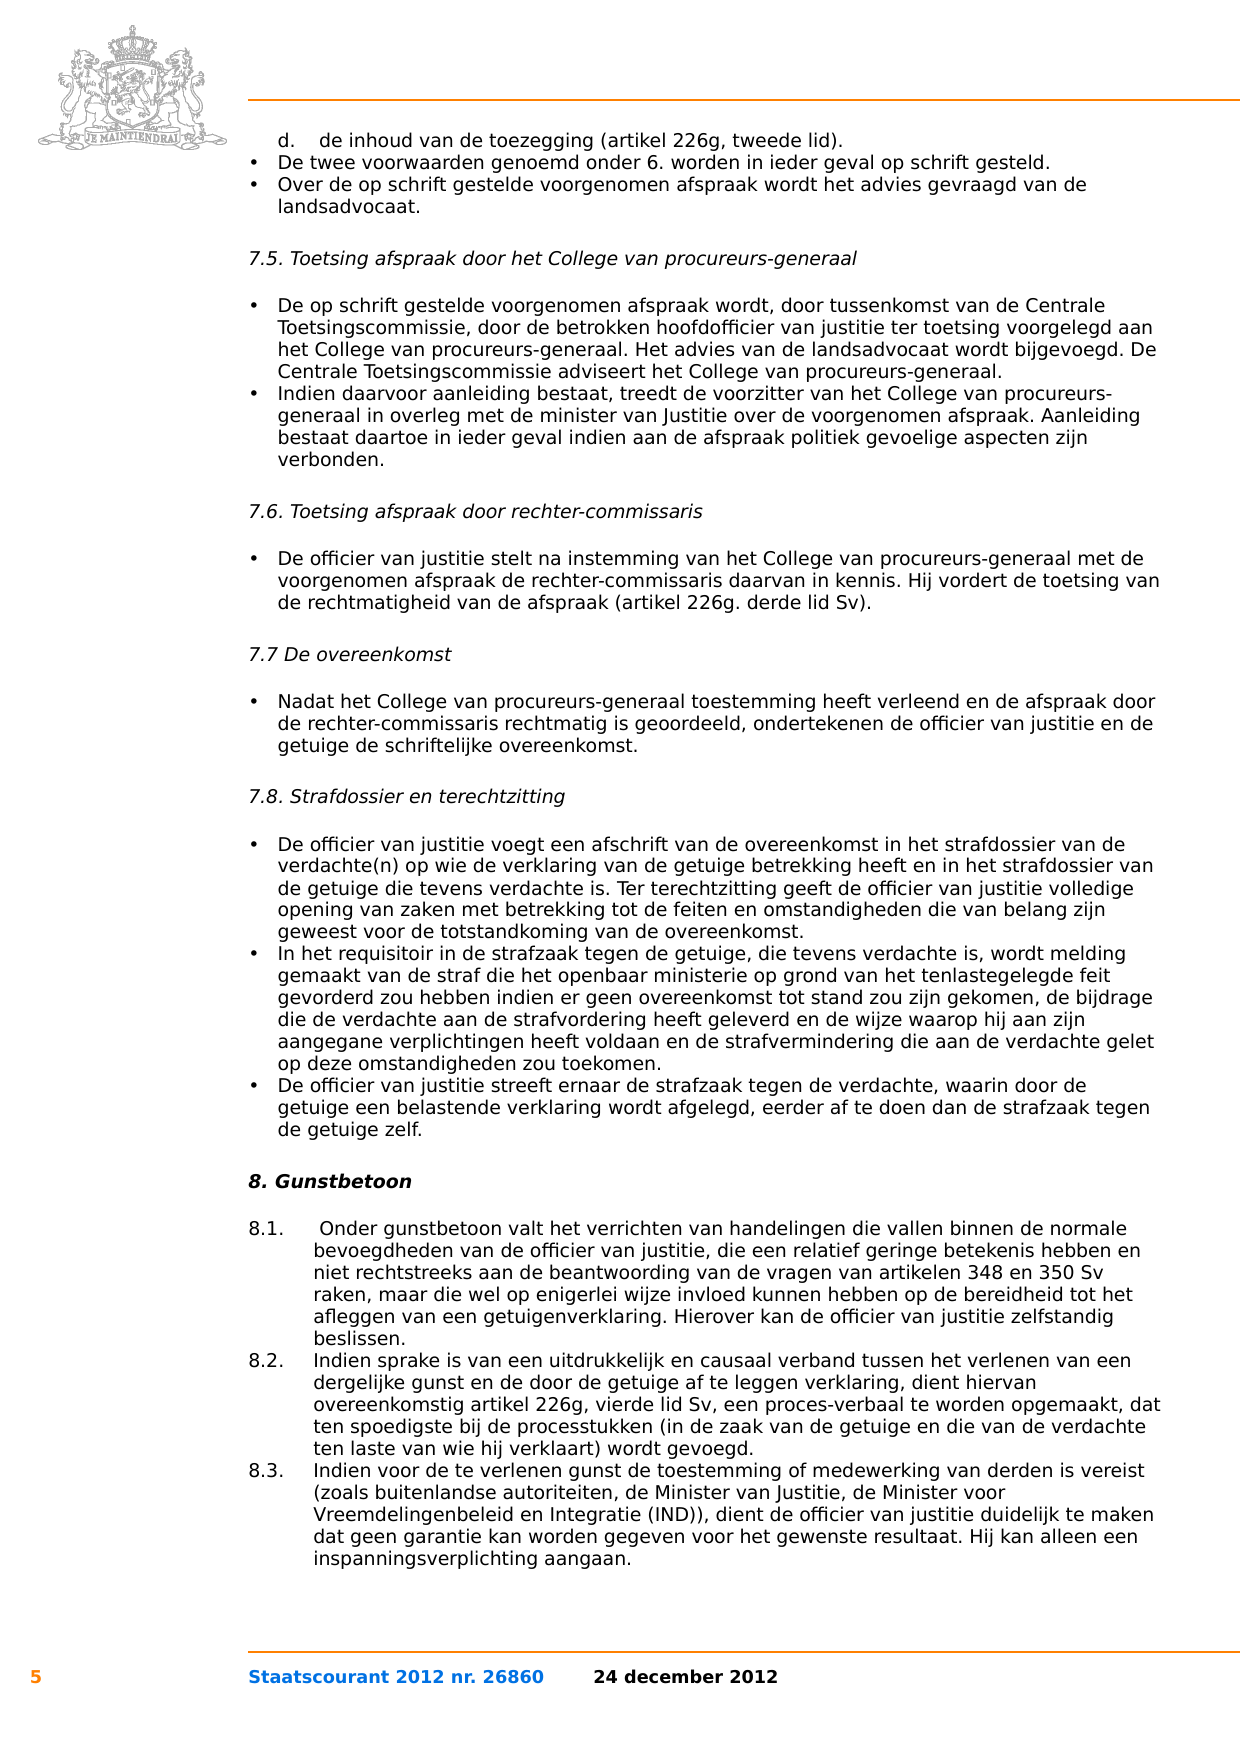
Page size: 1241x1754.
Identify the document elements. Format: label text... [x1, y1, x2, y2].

subtitle 8. Gunstbetoon [248, 1171, 1163, 1193]
text • In het requisitoir in de strafzaak tegen de getuige, die tevens verdachte is, wordt melding gemaakt van de straf die het openbaar ministerie op grond van het tenlastegelegde feit gevorderd zou hebben indien er geen overeenkomst tot stand zou zijn gekomen, de bijdrage die de verdachte aan de strafvordering heeft geleverd en de wijze waarop hij aan zijn aangegane verplichtingen heeft voldaan en de strafvermindering die aan de verdachte gelet op deze omstandigheden zou toekomen. [248, 943, 1163, 1075]
subtitle 7.6. Toetsing afspraak door rechter-commissaris [248, 501, 1163, 523]
text • Over de op schrift gestelde voorgenomen afspraak wordt het advies gevraagd van de landsadvocaat. [248, 174, 1163, 218]
text 8.3. Indien voor de te verlenen gunst de toestemming of medewerking van derden is vereist (zoals buitenlandse autoriteiten, de Minister van Justitie, de Minister voor Vreemdelingenbeleid en Integratie (IND)), dient de officier van justitie duidelijk te maken dat geen garantie kan worden gegeven voor het gewenste resultaat. Hij kan alleen een inspanningsverplichting aangaan. [248, 1460, 1163, 1570]
text • De officier van justitie stelt na instemming van het College van procureurs-generaal met de voorgenomen afspraak de rechter-commissaris daarvan in kennis. Hij vordert de toetsing van de rechtmatigheid van de afspraak (artikel 226g. derde lid Sv). [248, 548, 1163, 613]
text 8.1. Onder gunstbetoon valt het verrichten van handelingen die vallen binnen de normale bevoegdheden van de officier van justitie, die een relatief geringe betekenis hebben en niet rechtstreeks aan de beantwoording van de vragen van artikelen 348 en 350 Sv raken, maar die wel op enigerlei wijze invloed kunnen hebben op de bereidheid tot het afleggen van een getuigenverklaring. Hierover kan de officier van justitie zelfstandig beslissen. [248, 1218, 1163, 1350]
text • Indien daarvoor aanleiding bestaat, treedt de voorzitter van het College van procureurs-generaal in overleg met de minister van Justitie over de voorgenomen afspraak. Aanleiding bestaat daartoe in ieder geval indien aan de afspraak politiek gevoelige aspecten zijn verbonden. [248, 383, 1163, 471]
text • De officier van justitie voegt een afschrift van de overeenkomst in het strafdossier van de verdachte(n) op wie de verklaring van de getuige betrekking heeft en in het strafdossier van de getuige die tevens verdachte is. Ter terechtzitting geeft de officier van justitie volledige opening van zaken met betrekking tot de feiten en omstandigheden die van belang zijn geweest voor de totstandkoming van de overeenkomst. [248, 833, 1163, 943]
text • De twee voorwaarden genoemd onder 6. worden in ieder geval op schrift gesteld. [248, 152, 1163, 174]
subtitle 7.8. Strafdossier en terechtzitting [248, 786, 1163, 808]
subtitle 7.5. Toetsing afspraak door het College van procureurs-generaal [248, 248, 1163, 270]
subtitle 7.7 De overeenkomst [248, 643, 1163, 666]
text • De officier van justitie streeft ernaar de strafzaak tegen de verdachte, waarin door de getuige een belastende verklaring wordt afgelegd, eerder af te doen dan de strafzaak tegen de getuige zelf. [248, 1075, 1163, 1141]
picture [38, 25, 227, 150]
text 8.2. Indien sprake is van een uitdrukkelijk en causaal verband tussen het verlenen van een dergelijke gunst en de door de getuige af te leggen verklaring, dient hiervan overeenkomstig artikel 226g, vierde lid Sv, een proces-verbaal te worden opgemaakt, dat ten spoedigste bij de processtukken (in de zaak van de getuige en die van de verdachte ten laste van wie hij verklaart) wordt gevoegd. [248, 1350, 1163, 1460]
text d. de inhoud van de toezegging (artikel 226g, tweede lid). [277, 130, 1163, 152]
text • Nadat het College van procureurs-generaal toestemming heeft verleend en de afspraak door de rechter-commissaris rechtmatig is geoordeeld, ondertekenen de officier van justitie en de getuige de schriftelijke overeenkomst. [248, 691, 1163, 756]
text • De op schrift gestelde voorgenomen afspraak wordt, door tussenkomst van de Centrale Toetsingscommissie, door de betrokken hoofdofficier van justitie ter toetsing voorgelegd aan het College van procureurs-generaal. Het advies van de landsadvocaat wordt bijgevoegd. De Centrale Toetsingscommissie adviseert het College van procureurs-generaal. [248, 295, 1163, 383]
